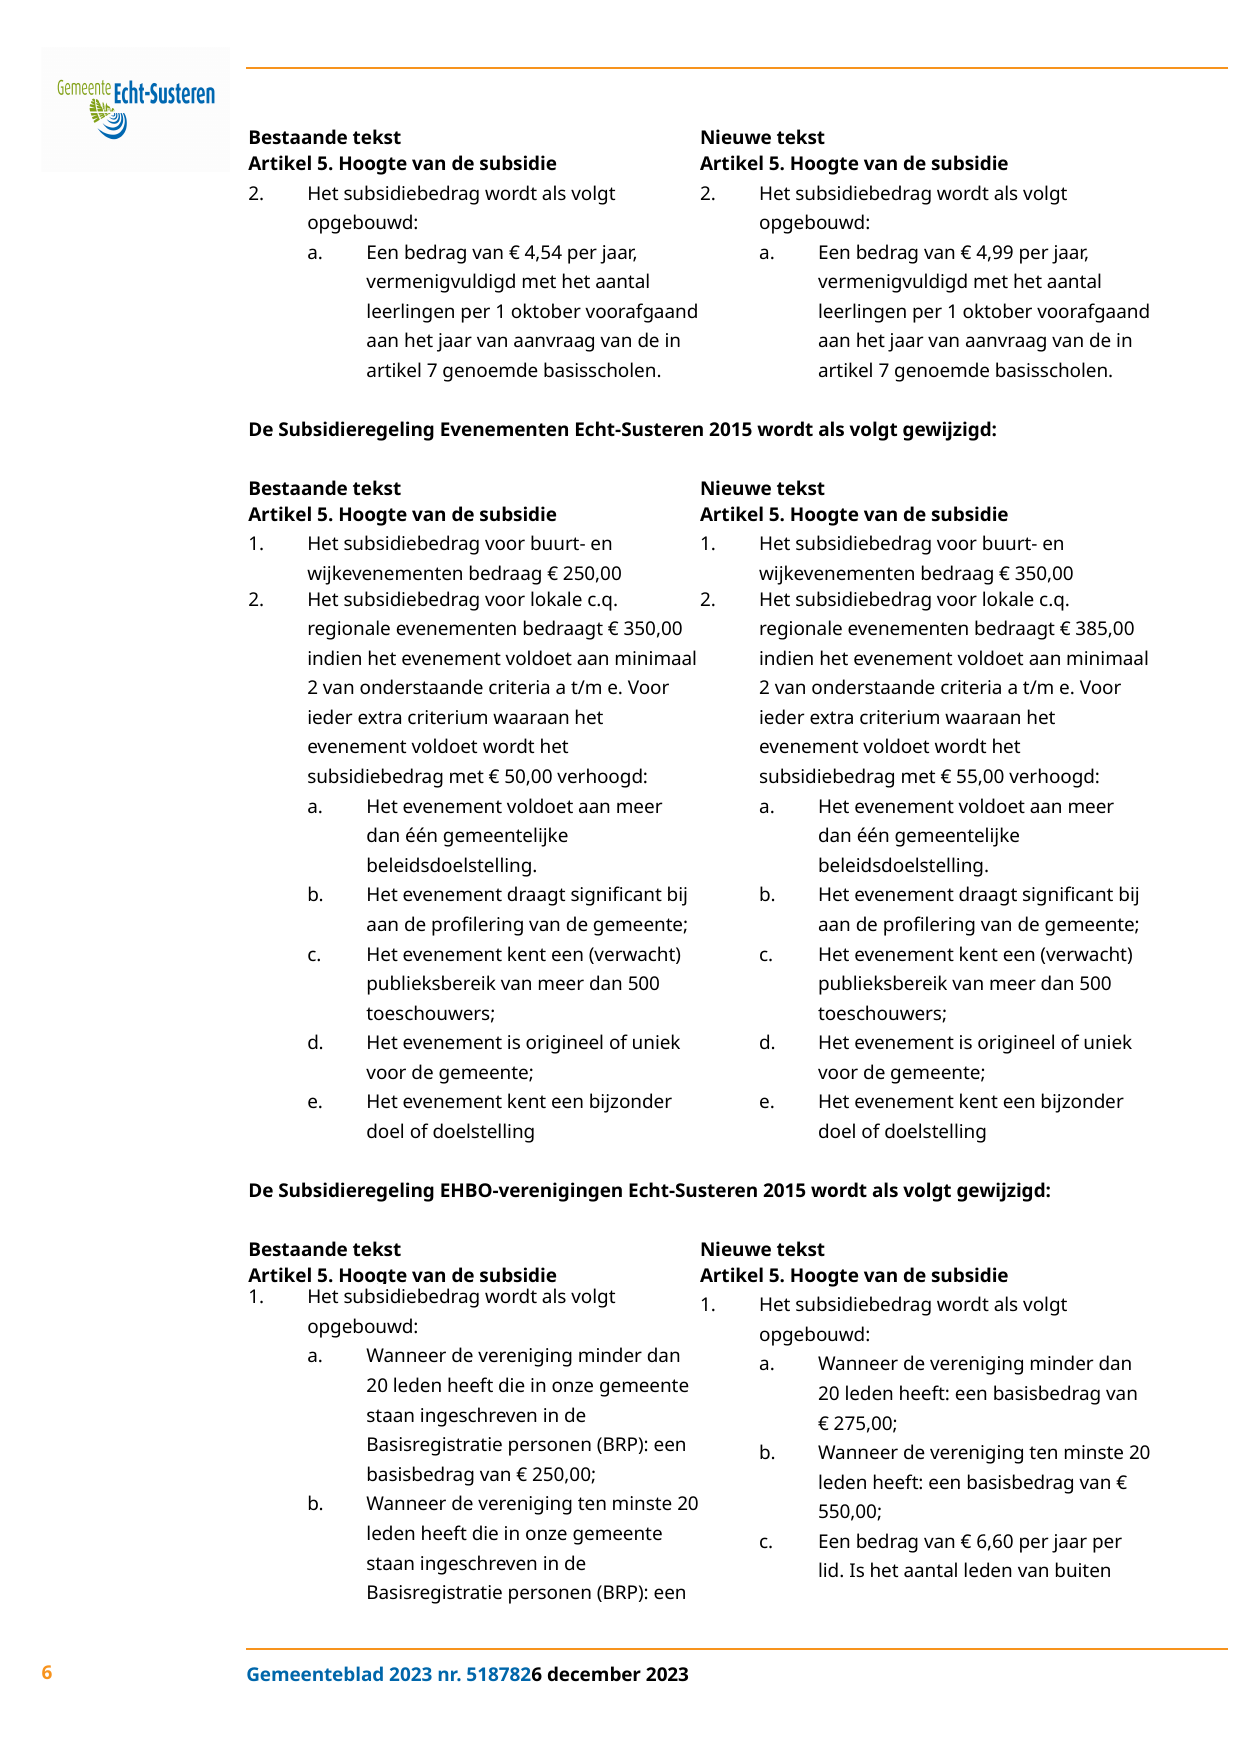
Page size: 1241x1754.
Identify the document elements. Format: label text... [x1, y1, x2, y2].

table_cell Artikel 5. Hoogte van de subsidie Het subsidiebedrag wordt als volgt opgebouwd: Wanneer de vereniging minder dan 20 leden heeft: een basisbedrag van € 275,00; Wanneer de vereniging ten minste 20 leden heeft: een basisbedrag van € 550,00; Een bedrag van € 6,60 per jaar per lid. Is het aantal leden van buiten [700, 1262, 1152, 1605]
table_cell Artikel 5. Hoogte van de subsidie Het subsidiebedrag wordt als volgt opgebouwd: Een bedrag van € 4,54 per jaar, vermenigvuldigd met het aantal leerlingen per 1 oktober voorafgaand aan het jaar van aanvraag van de in artikel 7 genoemde basisscholen. [248, 150, 700, 383]
table_header Nieuwe tekst [700, 125, 1152, 150]
table_cell Artikel 5. Hoogte van de subsidie Het subsidiebedrag wordt als volgt opgebouwd: Een bedrag van € 4,99 per jaar, vermenigvuldigd met het aantal leerlingen per 1 oktober voorafgaand aan het jaar van aanvraag van de in artikel 7 genoemde basisscholen. [700, 150, 1152, 383]
table_cell Artikel 5. Hoogte van de subsidie Het subsidiebedrag voor buurt- en wijkevenementen bedraag € 350,00 [700, 501, 1152, 586]
picture [41, 47, 231, 172]
text De Subsidieregeling Evenementen Echt-Susteren 2015 wordt als volgt gewijzigd: [248, 416, 1152, 442]
table_cell Artikel 5. Hoogte van de subsidie Het subsidiebedrag voor buurt- en wijkevenementen bedraag € 250,00 [248, 501, 700, 586]
table_header Nieuwe tekst [700, 475, 1152, 501]
table_header Nieuwe tekst [700, 1236, 1152, 1262]
table_header Bestaande tekst [248, 475, 700, 501]
table_cell Het subsidiebedrag voor lokale c.q. regionale evenementen bedraagt € 350,00 indien het evenement voldoet aan minimaal 2 van onderstaande criteria a t/m e. Voor ieder extra criterium waaraan het evenement voldoet wordt het subsidiebedrag met € 50,00 verhoogd: Het evenement voldoet aan meer dan één gemeentelijke beleidsdoelstelling. Het evenement draagt significant bij aan de profilering van de gemeente; Het evenement kent een (verwacht) publieksbereik van meer dan 500 toeschouwers; Het evenement is origineel of uniek voor de gemeente; Het evenement kent een bijzonder doel of doelstelling [248, 586, 700, 1144]
table_header Bestaande tekst [248, 125, 700, 150]
text De Subsidieregeling EHBO-verenigingen Echt-Susteren 2015 wordt als volgt gewijzigd: [248, 1177, 1152, 1202]
table_cell Artikel 5. Hoogte van de subsidie Het subsidiebedrag wordt als volgt opgebouwd: Wanneer de vereniging minder dan 20 leden heeft die in onze gemeente staan ingeschreven in de Basisregistratie personen (BRP): een basisbedrag van € 250,00; Wanneer de vereniging ten minste 20 leden heeft die in onze gemeente staan ingeschreven in de Basisregistratie personen (BRP): een [248, 1262, 700, 1605]
table_cell Het subsidiebedrag voor lokale c.q. regionale evenementen bedraagt € 385,00 indien het evenement voldoet aan minimaal 2 van onderstaande criteria a t/m e. Voor ieder extra criterium waaraan het evenement voldoet wordt het subsidiebedrag met € 55,00 verhoogd: Het evenement voldoet aan meer dan één gemeentelijke beleidsdoelstelling. Het evenement draagt significant bij aan de profilering van de gemeente; Het evenement kent een (verwacht) publieksbereik van meer dan 500 toeschouwers; Het evenement is origineel of uniek voor de gemeente; Het evenement kent een bijzonder doel of doelstelling [700, 586, 1152, 1144]
table_header Bestaande tekst [248, 1236, 700, 1262]
